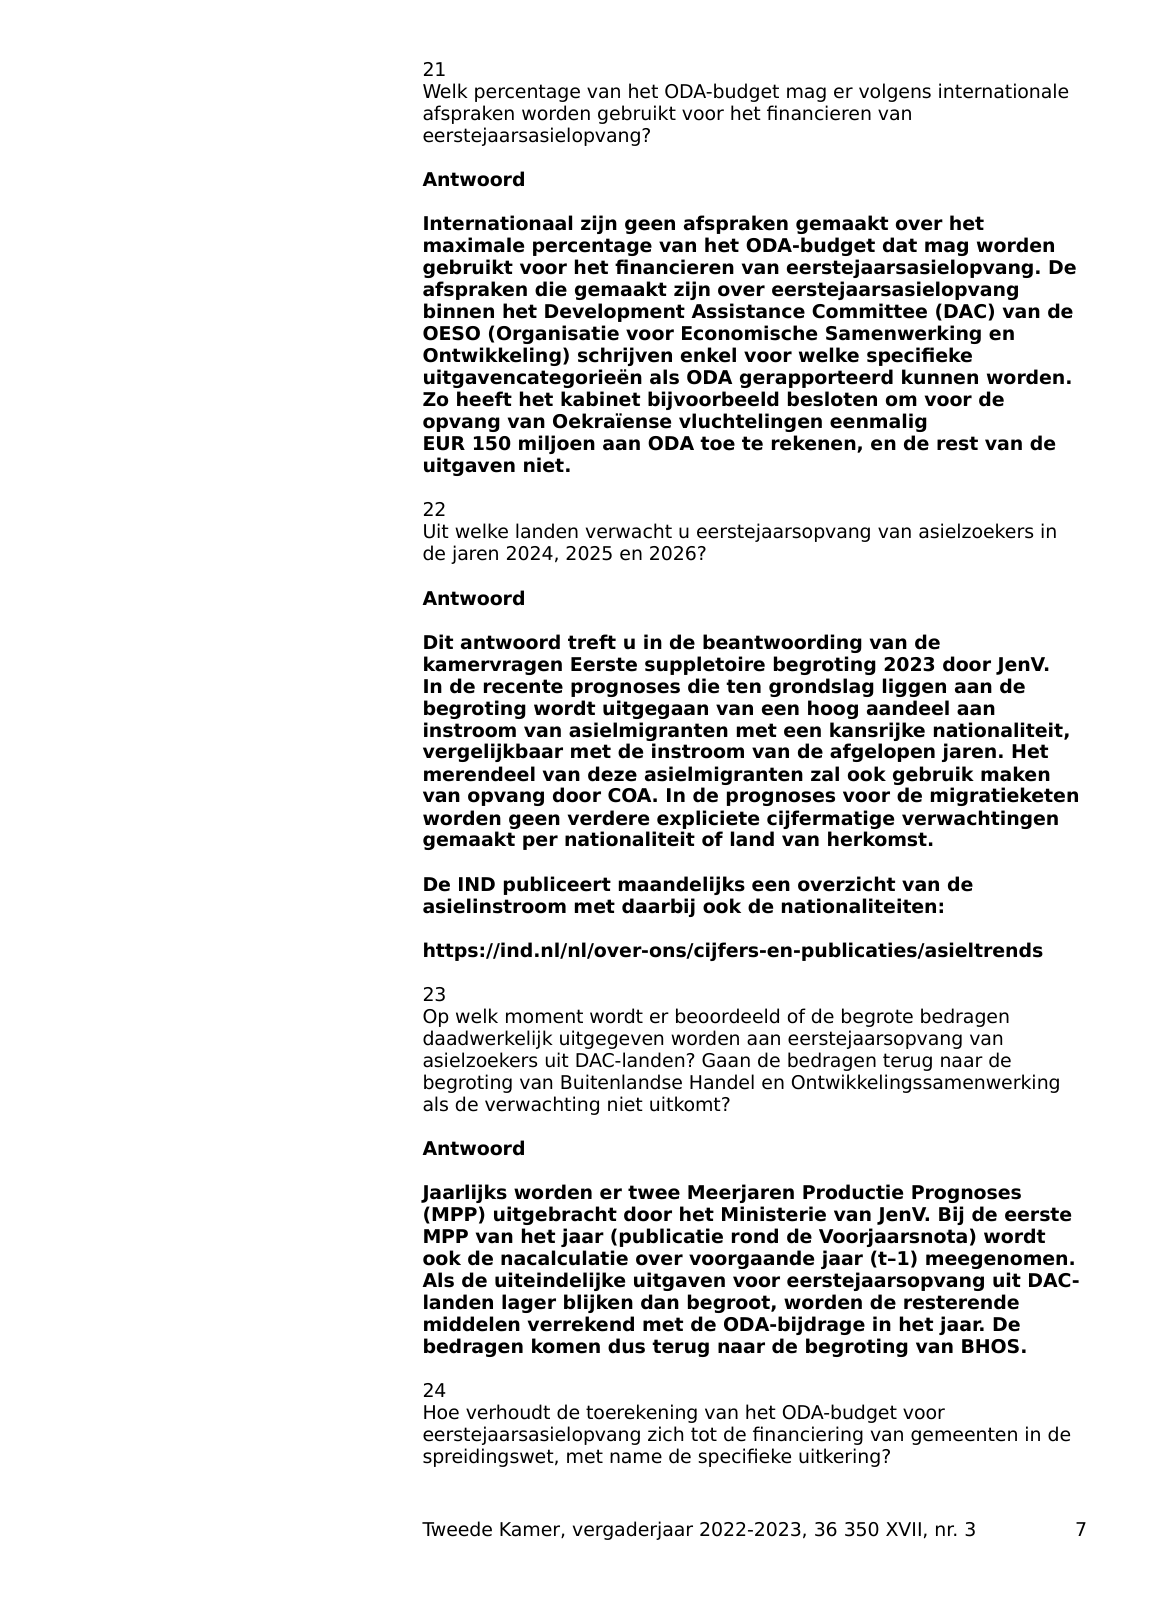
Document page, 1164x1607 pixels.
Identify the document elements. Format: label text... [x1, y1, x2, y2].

text Internationaal zijn geen afspraken gemaakt over het maximale percentage van het ODA-budget dat mag worden gebruikt voor het financieren van eerstejaarsasielopvang. De afspraken die gemaakt zijn over eerstejaarsasielopvang binnen het Development Assistance Committee (DAC) van de OESO (Organisatie voor Economische Samenwerking en Ontwikkeling) schrijven enkel voor welke specifieke uitgavencategorieën als ODA gerapporteerd kunnen worden. Zo heeft het kabinet bijvoorbeeld besloten om voor de opvang van Oekraïense vluchtelingen eenmalig EUR 150 miljoen aan ODA toe te rekenen, en de rest van de uitgaven niet. [422, 213, 1087, 477]
text Op welk moment wordt er beoordeeld of de begrote bedragen daadwerkelijk uitgegeven worden aan eerstejaarsopvang van asielzoekers uit DAC-landen? Gaan de bedragen terug naar de begroting van Buitenlandse Handel en Ontwikkelingssamenwerking als de verwachting niet uitkomt? [422, 1006, 1087, 1116]
text https://ind.nl/nl/over-ons/cijfers-en-publicaties/asieltrends [422, 940, 1087, 962]
subtitle Antwoord [422, 587, 1087, 609]
text Jaarlijks worden er twee Meerjaren Productie Prognoses (MPP) uitgebracht door het Ministerie van JenV. Bij de eerste MPP van het jaar (publicatie rond de Voorjaarsnota) wordt ook de nacalculatie over voorgaande jaar (t–1) meegenomen. Als de uiteindelijke uitgaven voor eerstejaarsopvang uit DAC-landen lager blijken dan begroot, worden de resterende middelen verrekend met de ODA-bijdrage in het jaar. De bedragen komen dus terug naar de begroting van BHOS. [422, 1182, 1087, 1358]
text In de recente prognoses die ten grondslag liggen aan de begroting wordt uitgegaan van een hoog aandeel aan instroom van asielmigranten met een kansrijke nationaliteit, vergelijkbaar met de instroom van de afgelopen jaren. Het merendeel van deze asielmigranten zal ook gebruik maken van opvang door COA. In de prognoses voor de migratieketen worden geen verdere expliciete cijfermatige verwachtingen gemaakt per nationaliteit of land van herkomst. [422, 676, 1087, 851]
text Welk percentage van het ODA-budget mag er volgens internationale afspraken worden gebruikt voor het financieren van eerstejaarsasielopvang? [422, 81, 1087, 147]
text 22 [422, 499, 1087, 521]
subtitle Antwoord [422, 1138, 1087, 1160]
subtitle Antwoord [422, 169, 1087, 191]
text 24 [422, 1380, 1087, 1402]
text Dit antwoord treft u in de beantwoording van de kamervragen Eerste suppletoire begroting 2023 door JenV. [422, 632, 1087, 676]
text 21 [422, 59, 1087, 81]
text 23 [422, 984, 1087, 1006]
text Hoe verhoudt de toerekening van het ODA-budget voor eerstejaarsasielopvang zich tot de financiering van gemeenten in de spreidingswet, met name de specifieke uitkering? [422, 1402, 1087, 1468]
text Uit welke landen verwacht u eerstejaarsopvang van asielzoekers in de jaren 2024, 2025 en 2026? [422, 521, 1087, 565]
subtitle De IND publiceert maandelijks een overzicht van de asielinstroom met daarbij ook de nationaliteiten: [422, 873, 1087, 917]
